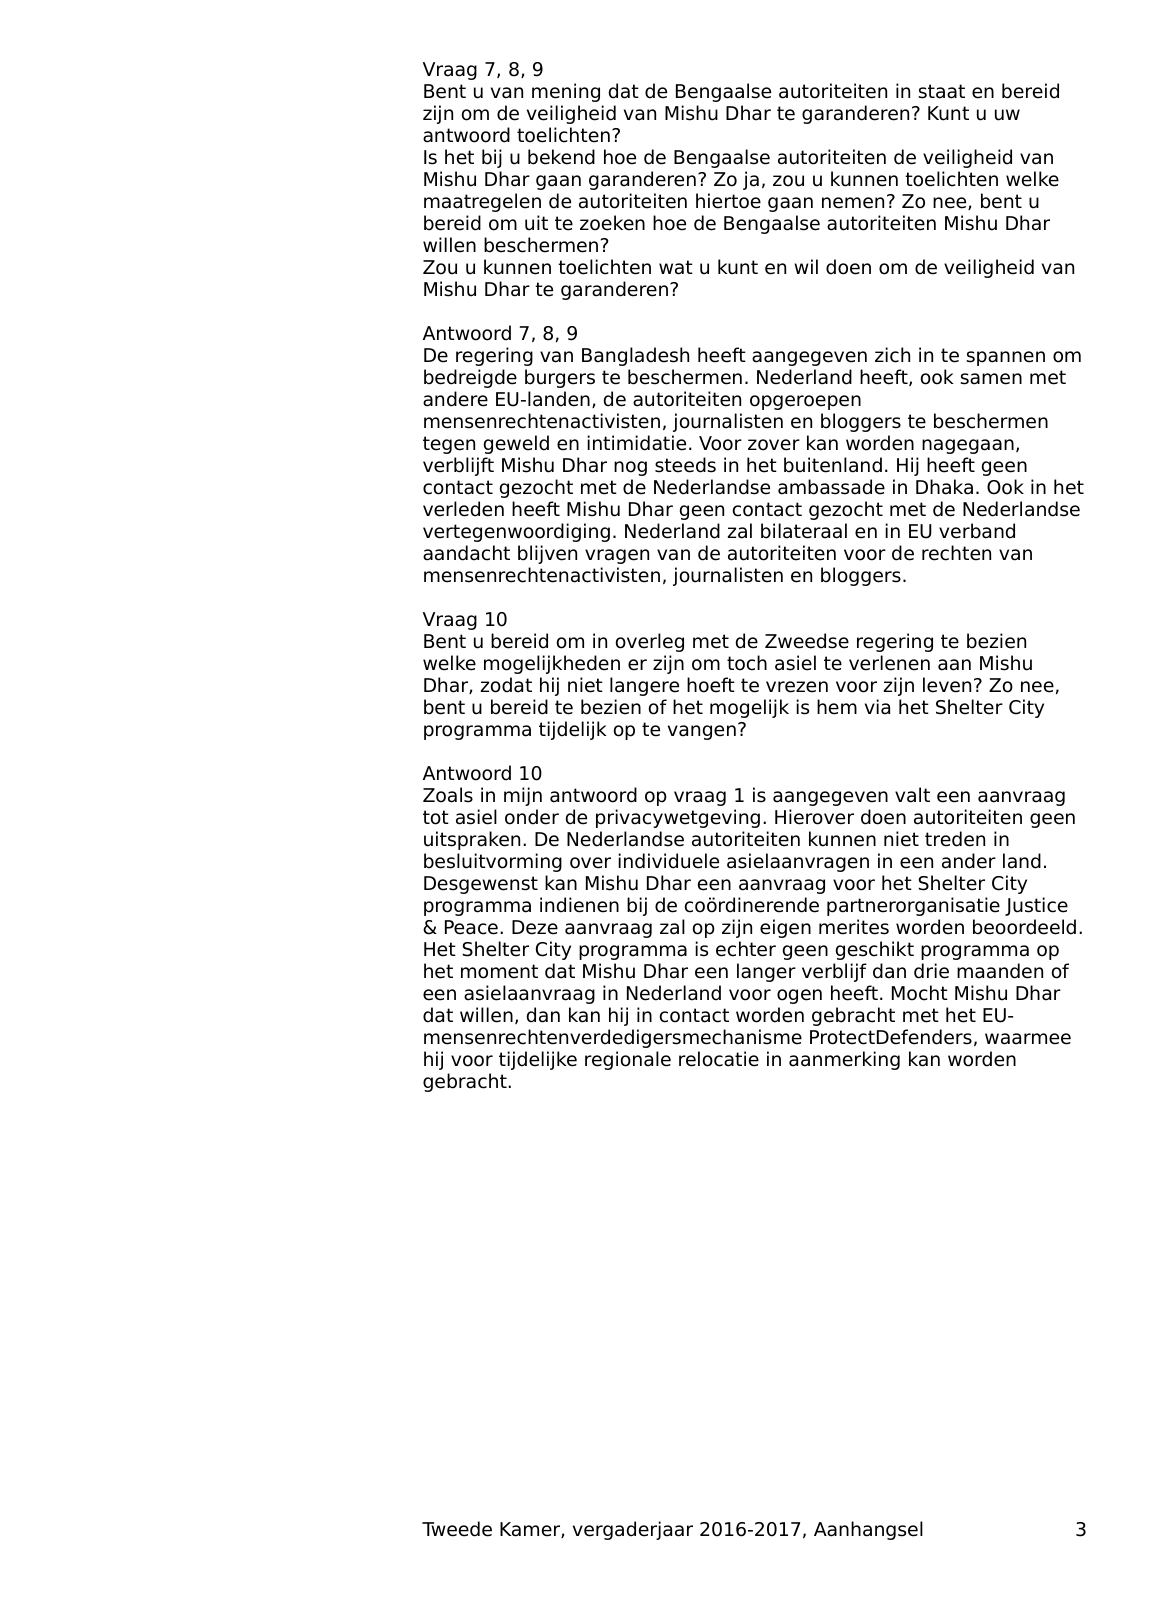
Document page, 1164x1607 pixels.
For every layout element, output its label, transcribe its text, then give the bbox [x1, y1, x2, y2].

text Bent u van mening dat de Bengaalse autoriteiten in staat en bereid zijn om de veiligheid van Mishu Dhar te garanderen? Kunt u uw antwoord toelichten? [422, 81, 1087, 147]
text Vraag 10 [422, 609, 1087, 631]
text Bent u bereid om in overleg met de Zweedse regering te bezien welke mogelijkheden er zijn om toch asiel te verlenen aan Mishu Dhar, zodat hij niet langere hoeft te vrezen voor zijn leven? Zo nee, bent u bereid te bezien of het mogelijk is hem via het Shelter City programma tijdelijk op te vangen? [422, 631, 1087, 741]
text De regering van Bangladesh heeft aangegeven zich in te spannen om bedreigde burgers te beschermen. Nederland heeft, ook samen met andere EU-landen, de autoriteiten opgeroepen mensenrechtenactivisten, journalisten en bloggers te beschermen tegen geweld en intimidatie. Voor zover kan worden nagegaan, verblijft Mishu Dhar nog steeds in het buitenland. Hij heeft geen contact gezocht met de Nederlandse ambassade in Dhaka. Ook in het verleden heeft Mishu Dhar geen contact gezocht met de Nederlandse vertegenwoordiging. Nederland zal bilateraal en in EU verband aandacht blijven vragen van de autoriteiten voor de rechten van mensenrechtenactivisten, journalisten en bloggers. [422, 345, 1087, 587]
text Zou u kunnen toelichten wat u kunt en wil doen om de veiligheid van Mishu Dhar te garanderen? [422, 257, 1087, 301]
text Antwoord 10 [422, 763, 1087, 785]
text Zoals in mijn antwoord op vraag 1 is aangegeven valt een aanvraag tot asiel onder de privacywetgeving. Hierover doen autoriteiten geen uitspraken. De Nederlandse autoriteiten kunnen niet treden in besluitvorming over individuele asielaanvragen in een ander land. Desgewenst kan Mishu Dhar een aanvraag voor het Shelter City programma indienen bij de coördinerende partnerorganisatie Justice & Peace. Deze aanvraag zal op zijn eigen merites worden beoordeeld. Het Shelter City programma is echter geen geschikt programma op het moment dat Mishu Dhar een langer verblijf dan drie maanden of een asielaanvraag in Nederland voor ogen heeft. Mocht Mishu Dhar dat willen, dan kan hij in contact worden gebracht met het EU-mensenrechtenverdedigersmechanisme ProtectDefenders, waarmee hij voor tijdelijke regionale relocatie in aanmerking kan worden gebracht. [422, 785, 1087, 1093]
text Vraag 7, 8, 9 [422, 59, 1087, 81]
text Is het bij u bekend hoe de Bengaalse autoriteiten de veiligheid van Mishu Dhar gaan garanderen? Zo ja, zou u kunnen toelichten welke maatregelen de autoriteiten hiertoe gaan nemen? Zo nee, bent u bereid om uit te zoeken hoe de Bengaalse autoriteiten Mishu Dhar willen beschermen? [422, 147, 1087, 257]
text Antwoord 7, 8, 9 [422, 323, 1087, 345]
